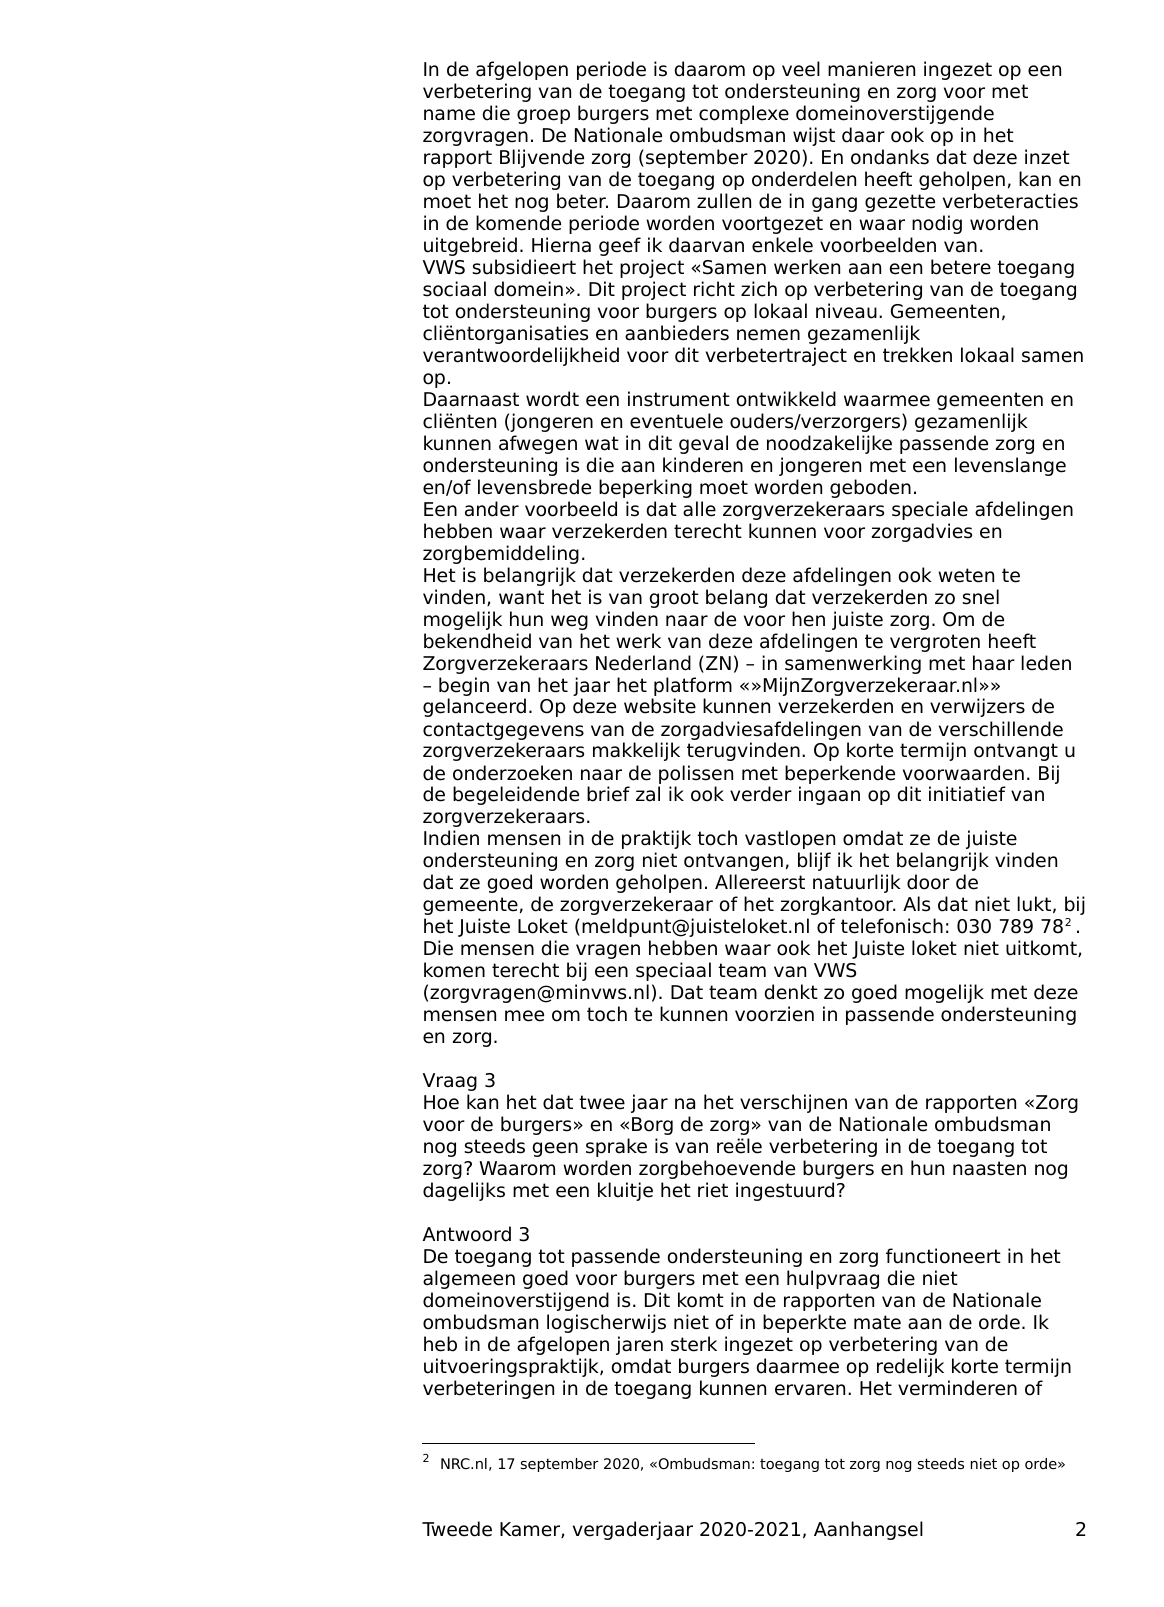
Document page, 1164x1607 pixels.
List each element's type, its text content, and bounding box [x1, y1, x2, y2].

text NRC.nl, 17 september 2020, «Ombudsman: toegang tot zorg nog steeds niet op orde» [422, 1452, 1087, 1474]
text Een ander voorbeeld is dat alle zorgverzekeraars speciale afdelingen hebben waar verzekerden terecht kunnen voor zorgadvies en zorgbemiddeling. [422, 499, 1087, 564]
text Indien mensen in de praktijk toch vastlopen omdat ze de juiste ondersteuning en zorg niet ontvangen, blijf ik het belangrijk vinden dat ze goed worden geholpen. Allereerst natuurlijk door de gemeente, de zorgverzekeraar of het zorgkantoor. Als dat niet lukt, bij het Juiste Loket (meldpunt@juisteloket.nl of telefonisch: 030 789 78. Die mensen die vragen hebben waar ook het Juiste loket niet uitkomt, komen terecht bij een speciaal team van VWS (zorgvragen@minvws.nl). Dat team denkt zo goed mogelijk met deze mensen mee om toch te kunnen voorzien in passende ondersteuning en zorg. [422, 828, 1087, 1048]
text VWS subsidieert het project «Samen werken aan een betere toegang sociaal domein». Dit project richt zich op verbetering van de toegang tot ondersteuning voor burgers op lokaal niveau. Gemeenten, cliëntorganisaties en aanbieders nemen gezamenlijk verantwoordelijkheid voor dit verbetertraject en trekken lokaal samen op. [422, 257, 1087, 389]
text Het is belangrijk dat verzekerden deze afdelingen ook weten te vinden, want het is van groot belang dat verzekerden zo snel mogelijk hun weg vinden naar de voor hen juiste zorg. Om de bekendheid van het werk van deze afdelingen te vergroten heeft Zorgverzekeraars Nederland (ZN) – in samenwerking met haar leden – begin van het jaar het platform «»MijnZorgverzekeraar.nl»» gelanceerd. Op deze website kunnen verzekerden en verwijzers de contactgegevens van de zorgadviesafdelingen van de verschillende zorgverzekeraars makkelijk terugvinden. Op korte termijn ontvangt u de onderzoeken naar de polissen met beperkende voorwaarden. Bij de begeleidende brief zal ik ook verder ingaan op dit initiatief van zorgverzekeraars. [422, 564, 1087, 828]
text In de afgelopen periode is daarom op veel manieren ingezet op een verbetering van de toegang tot ondersteuning en zorg voor met name die groep burgers met complexe domeinoverstijgende zorgvragen. De Nationale ombudsman wijst daar ook op in het rapport Blijvende zorg (september 2020). En ondanks dat deze inzet op verbetering van de toegang op onderdelen heeft geholpen, kan en moet het nog beter. Daarom zullen de in gang gezette verbeteracties in de komende periode worden voortgezet en waar nodig worden uitgebreid. Hierna geef ik daarvan enkele voorbeelden van. [422, 59, 1087, 257]
text Vraag 3 [422, 1070, 1087, 1092]
text Antwoord 3 [422, 1224, 1087, 1246]
text De toegang tot passende ondersteuning en zorg functioneert in het algemeen goed voor burgers met een hulpvraag die niet domeinoverstijgend is. Dit komt in de rapporten van de Nationale ombudsman logischerwijs niet of in beperkte mate aan de orde. Ik heb in de afgelopen jaren sterk ingezet op verbetering van de uitvoeringspraktijk, omdat burgers daarmee op redelijk korte termijn verbeteringen in de toegang kunnen ervaren. Het verminderen of [422, 1246, 1087, 1400]
text Hoe kan het dat twee jaar na het verschijnen van de rapporten «Zorg voor de burgers» en «Borg de zorg» van de Nationale ombudsman nog steeds geen sprake is van reële verbetering in de toegang tot zorg? Waarom worden zorgbehoevende burgers en hun naasten nog dagelijks met een kluitje het riet ingestuurd? [422, 1092, 1087, 1202]
text Daarnaast wordt een instrument ontwikkeld waarmee gemeenten en cliënten (jongeren en eventuele ouders/verzorgers) gezamenlijk kunnen afwegen wat in dit geval de noodzakelijke passende zorg en ondersteuning is die aan kinderen en jongeren met een levenslange en/of levensbrede beperking moet worden geboden. [422, 389, 1087, 499]
